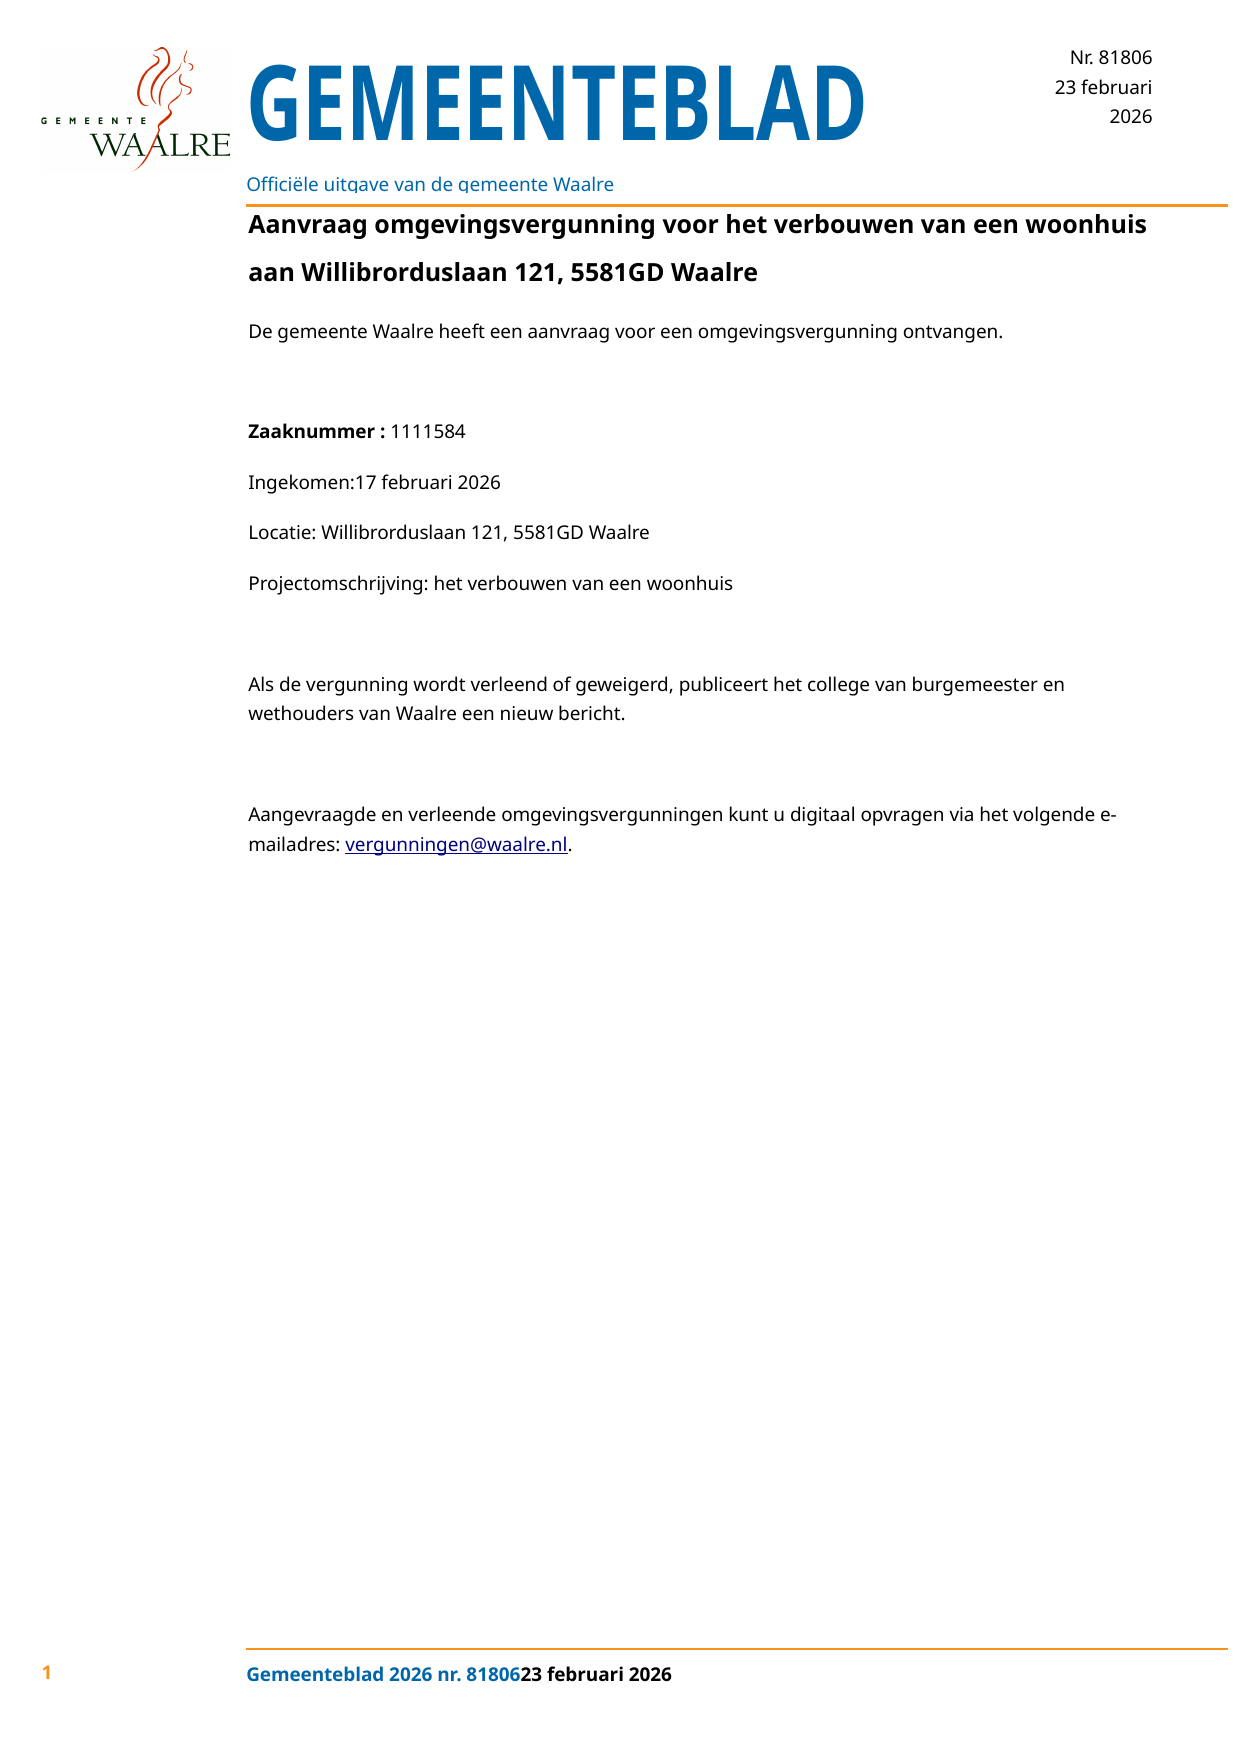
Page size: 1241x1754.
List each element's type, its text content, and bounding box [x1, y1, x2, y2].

picture [41, 47, 231, 172]
text De gemeente Waalre heeft een aanvraag voor een omgevingsvergunning ontvangen. [248, 318, 1152, 344]
text Als de vergunning wordt verleend of geweigerd, publiceert het college van burgemeester en wethouders van Waalre een nieuw bericht. [248, 671, 1152, 726]
text Aangevraagde en verleende omgevingsvergunningen kunt u digitaal opvragen via het volgende e-mailadres: vergunningen@waalre.nl. [248, 801, 1152, 857]
text Projectomschrijving: het verbouwen van een woonhuis [248, 570, 1152, 596]
text Aanvraag omgevingsvergunning voor het verbouwen van een woonhuis aan Willibrorduslaan 121, 5581GD Waalre [248, 207, 1152, 288]
text Ingekomen:17 februari 2026 [248, 469, 1152, 495]
text Zaaknummer : 1111584 [248, 419, 1152, 444]
text Locatie: Willibrorduslaan 121, 5581GD Waalre [248, 519, 1152, 545]
